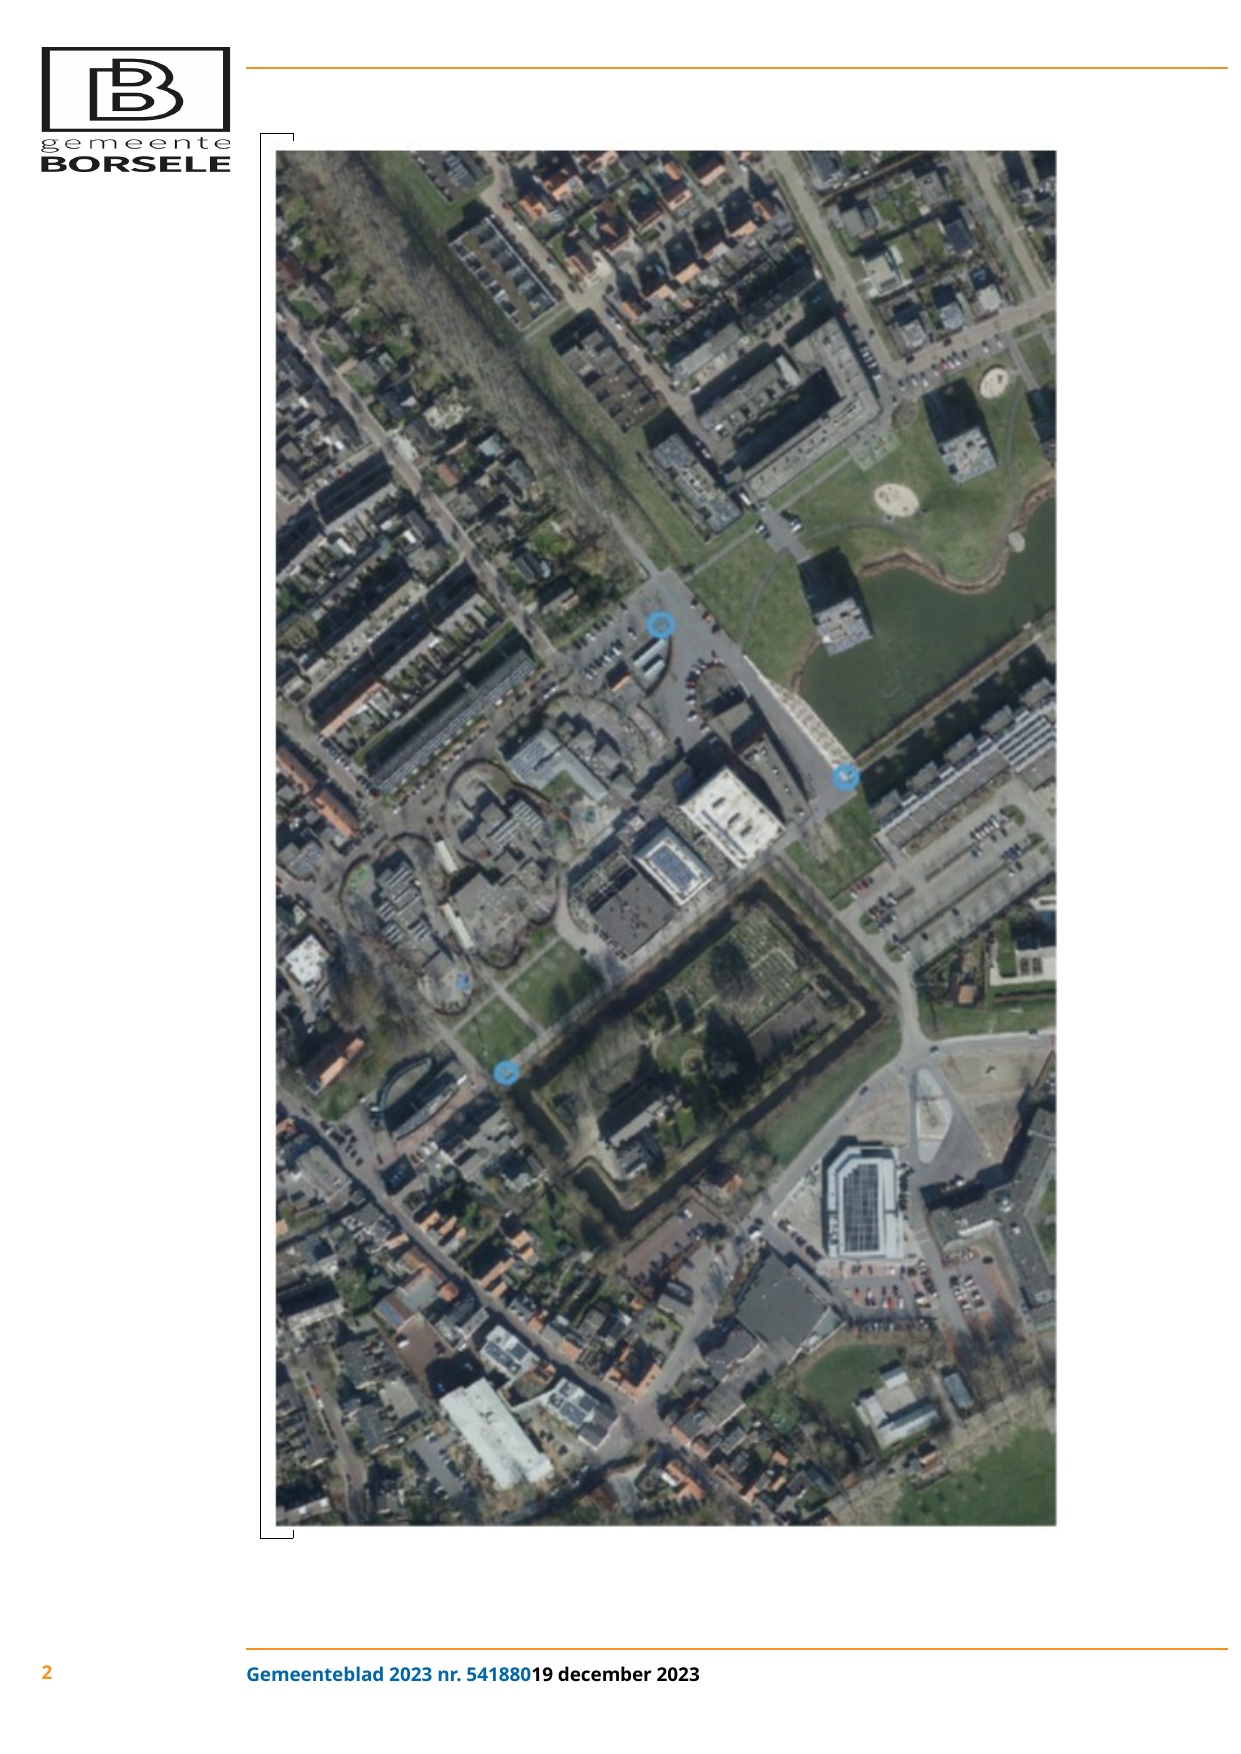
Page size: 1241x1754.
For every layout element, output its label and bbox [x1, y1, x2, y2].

picture [268, 141, 1067, 1530]
picture [41, 47, 231, 172]
